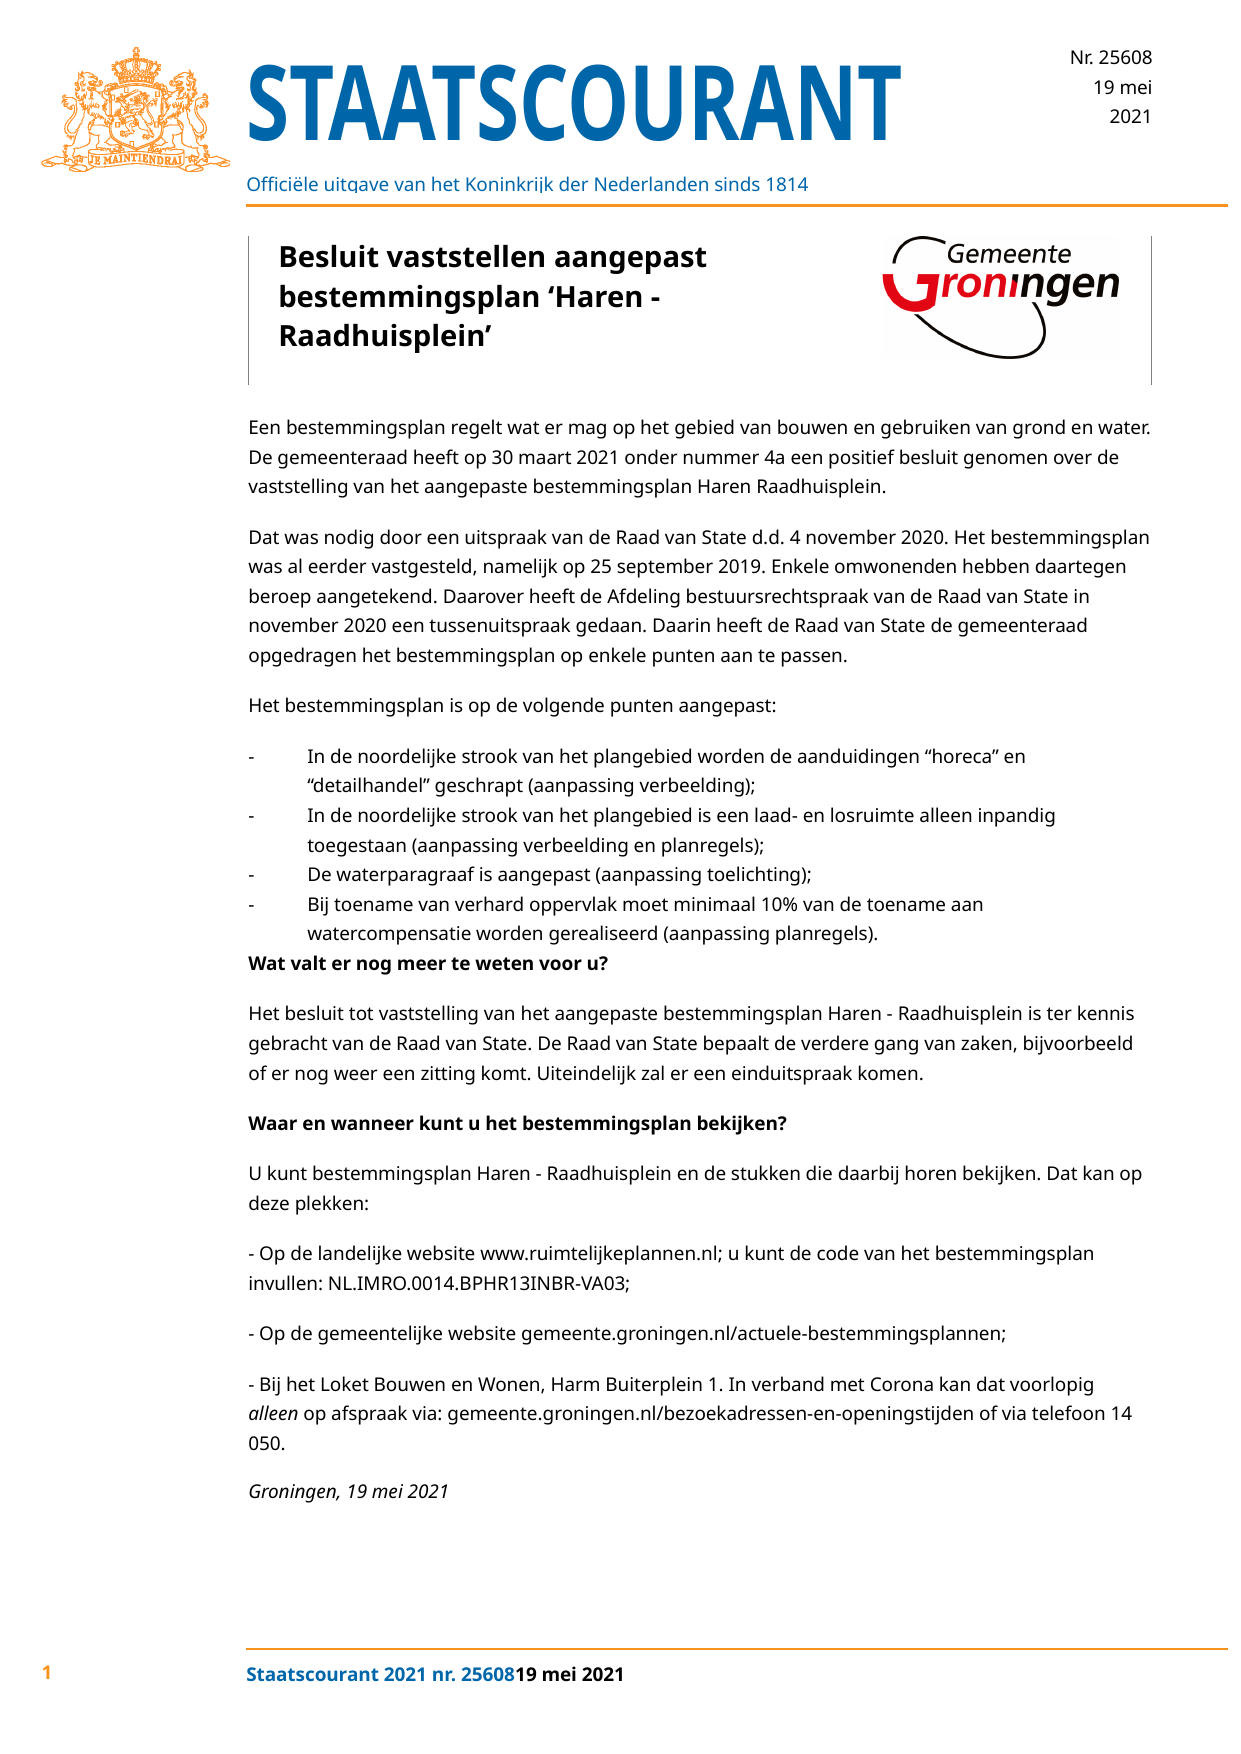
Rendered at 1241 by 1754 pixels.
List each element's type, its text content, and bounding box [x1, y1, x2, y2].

list Bij toename van verhard oppervlak moet minimaal 10% van de toename aan watercompensatie worden gerealiseerd (aanpassing planregels). [248, 891, 1152, 946]
text Groningen, 19 mei 2021 [248, 1478, 1152, 1504]
text Wat valt er nog meer te weten voor u? [248, 950, 1152, 976]
text Dat was nodig door een uitspraak van de Raad van State d.d. 4 november 2020. Het bestemmingsplan was al eerder vastgesteld, namelijk op 25 september 2019. Enkele omwonenden hebben daartegen beroep aangetekend. Daarover heeft de Afdeling bestuursrechtspraak van de Raad van State in november 2020 een tussenuitspraak gedaan. Daarin heeft de Raad van State de gemeenteraad opgedragen het bestemmingsplan op enkele punten aan te passen. [248, 524, 1152, 668]
picture [41, 47, 231, 172]
list De waterparagraaf is aangepast (aanpassing toelichting); [248, 861, 1152, 887]
table_header [850, 236, 1151, 385]
text - Bij het Loket Bouwen en Wonen, Harm Buiterplein 1. In verband met Corona kan dat voorlopig alleen op afspraak via: gemeente.groningen.nl/bezoekadressen-en-openingstijden of via telefoon 14 050. [248, 1371, 1152, 1456]
text Een bestemmingsplan regelt wat er mag op het gebied van bouwen en gebruiken van grond en water. De gemeenteraad heeft op 30 maart 2021 onder nummer 4a een positief besluit genomen over de vaststelling van het aangepaste bestemmingsplan Haren Raadhuisplein. [248, 414, 1152, 499]
text Waar en wanneer kunt u het bestemmingsplan bekijken? [248, 1110, 1152, 1136]
list In de noordelijke strook van het plangebied worden de aanduidingen “horeca” en “detailhandel” geschrapt (aanpassing verbeelding); [248, 743, 1152, 798]
text Het bestemmingsplan is op de volgende punten aangepast: [248, 693, 1152, 718]
text U kunt bestemmingsplan Haren - Raadhuisplein en de stukken die daarbij horen bekijken. Dat kan op deze plekken: [248, 1161, 1152, 1216]
text - Op de landelijke website www.ruimtelijkeplannen.nl; u kunt de code van het bestemmingsplan invullen: NL.IMRO.0014.BPHR13INBR-VA03; [248, 1241, 1152, 1296]
text - Op de gemeentelijke website gemeente.groningen.nl/actuele-bestemmingsplannen; [248, 1321, 1152, 1346]
list In de noordelijke strook van het plangebied is een laad- en losruimte alleen inpandig toegestaan (aanpassing verbeelding en planregels); [248, 802, 1152, 857]
picture [882, 236, 1119, 359]
table_header Besluit vaststellen aangepast bestemmingsplan ‘Haren - Raadhuisplein’ [249, 236, 850, 385]
text Het besluit tot vaststelling van het aangepaste bestemmingsplan Haren - Raadhuisplein is ter kennis gebracht van de Raad van State. De Raad van State bepaalt de verdere gang van zaken, bijvoorbeeld of er nog weer een zitting komt. Uiteindelijk zal er een einduitspraak komen. [248, 1001, 1152, 1085]
